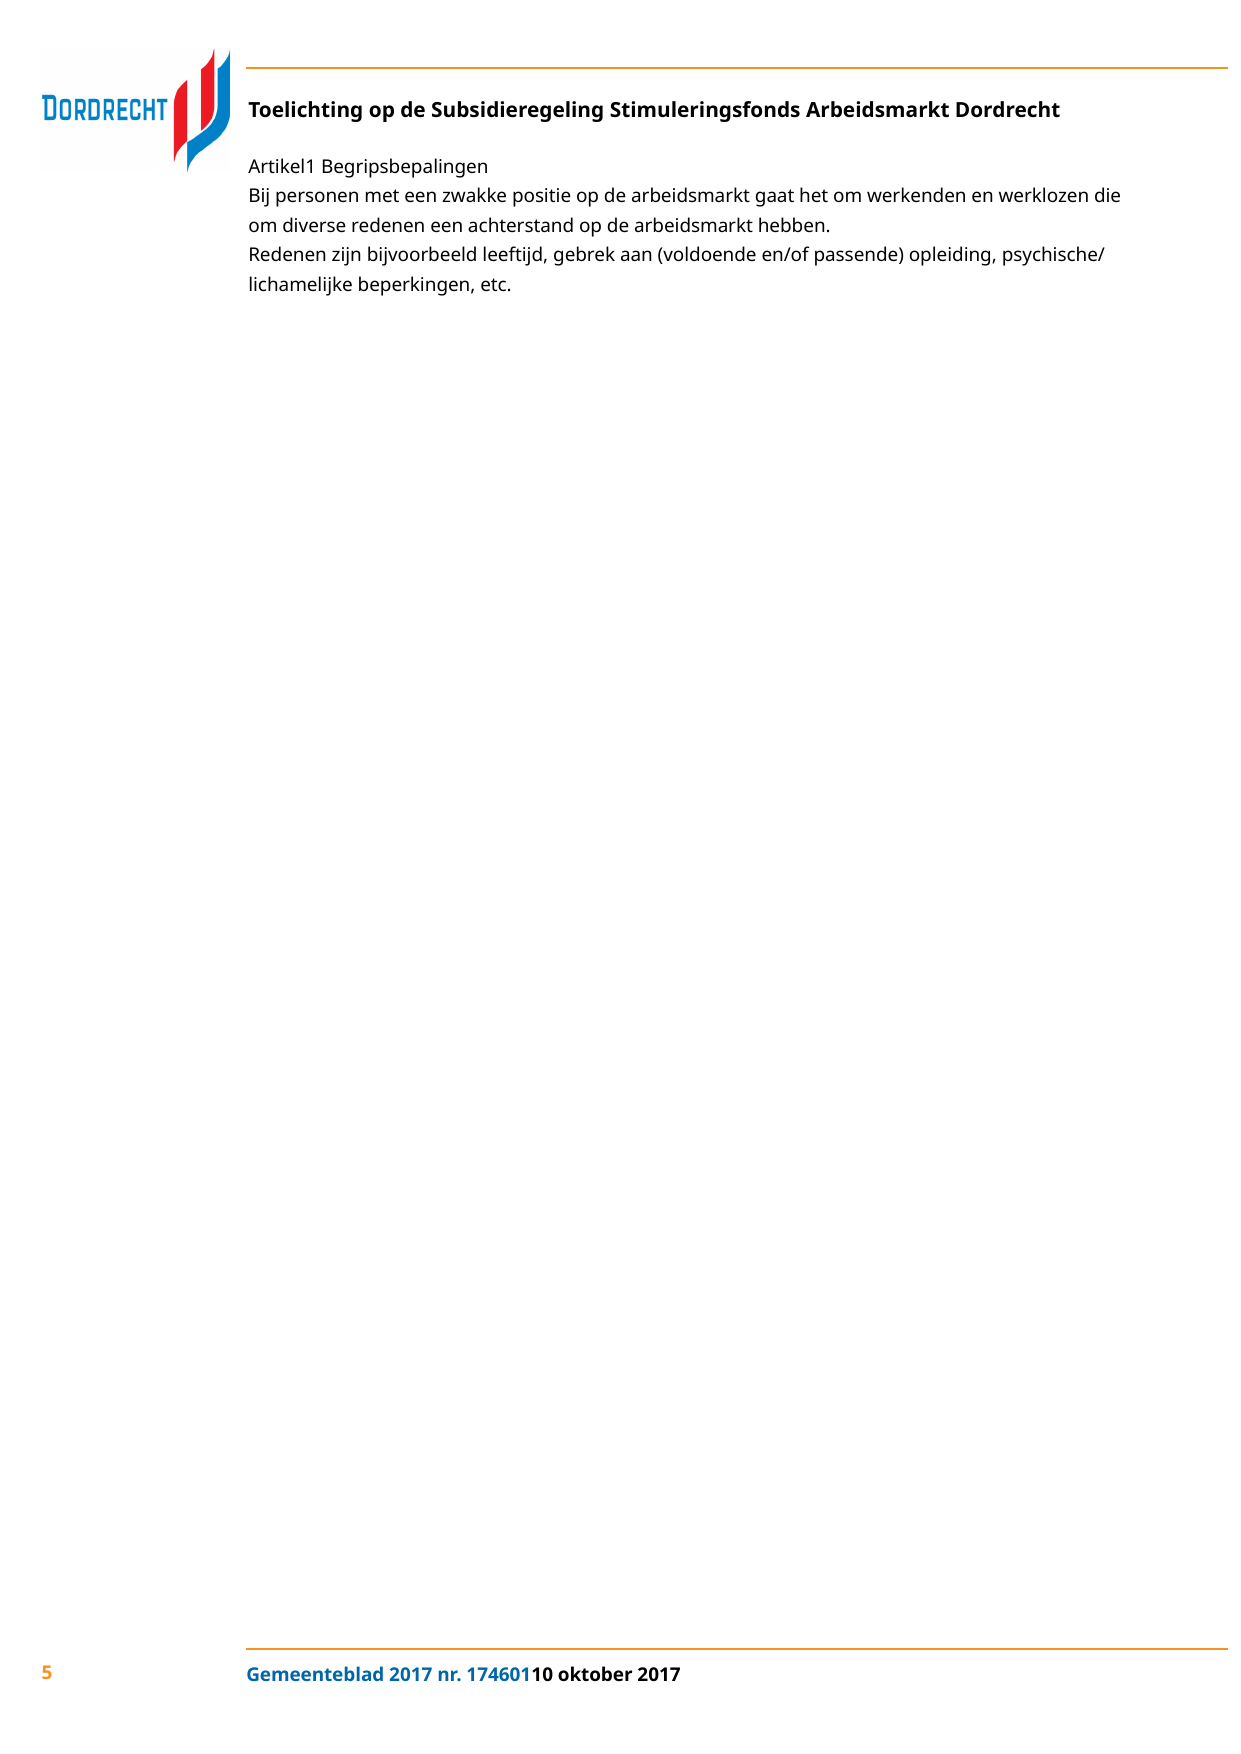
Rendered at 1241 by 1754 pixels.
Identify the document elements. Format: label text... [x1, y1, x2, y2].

text Redenen zijn bijvoorbeeld leeftijd, gebrek aan (voldoende en/of passende) opleiding, psychische/ lichamelijke beperkingen, etc. [248, 242, 1152, 297]
picture [41, 47, 231, 172]
text Bij personen met een zwakke positie op de arbeidsmarkt gaat het om werkenden en werklozen die om diverse redenen een achterstand op de arbeidsmarkt hebben. [248, 182, 1152, 238]
text Artikel1 Begripsbepalingen [248, 153, 1152, 179]
text Toelichting op de Subsidieregeling Stimuleringsfonds Arbeidsmarkt Dordrecht [248, 95, 1152, 123]
